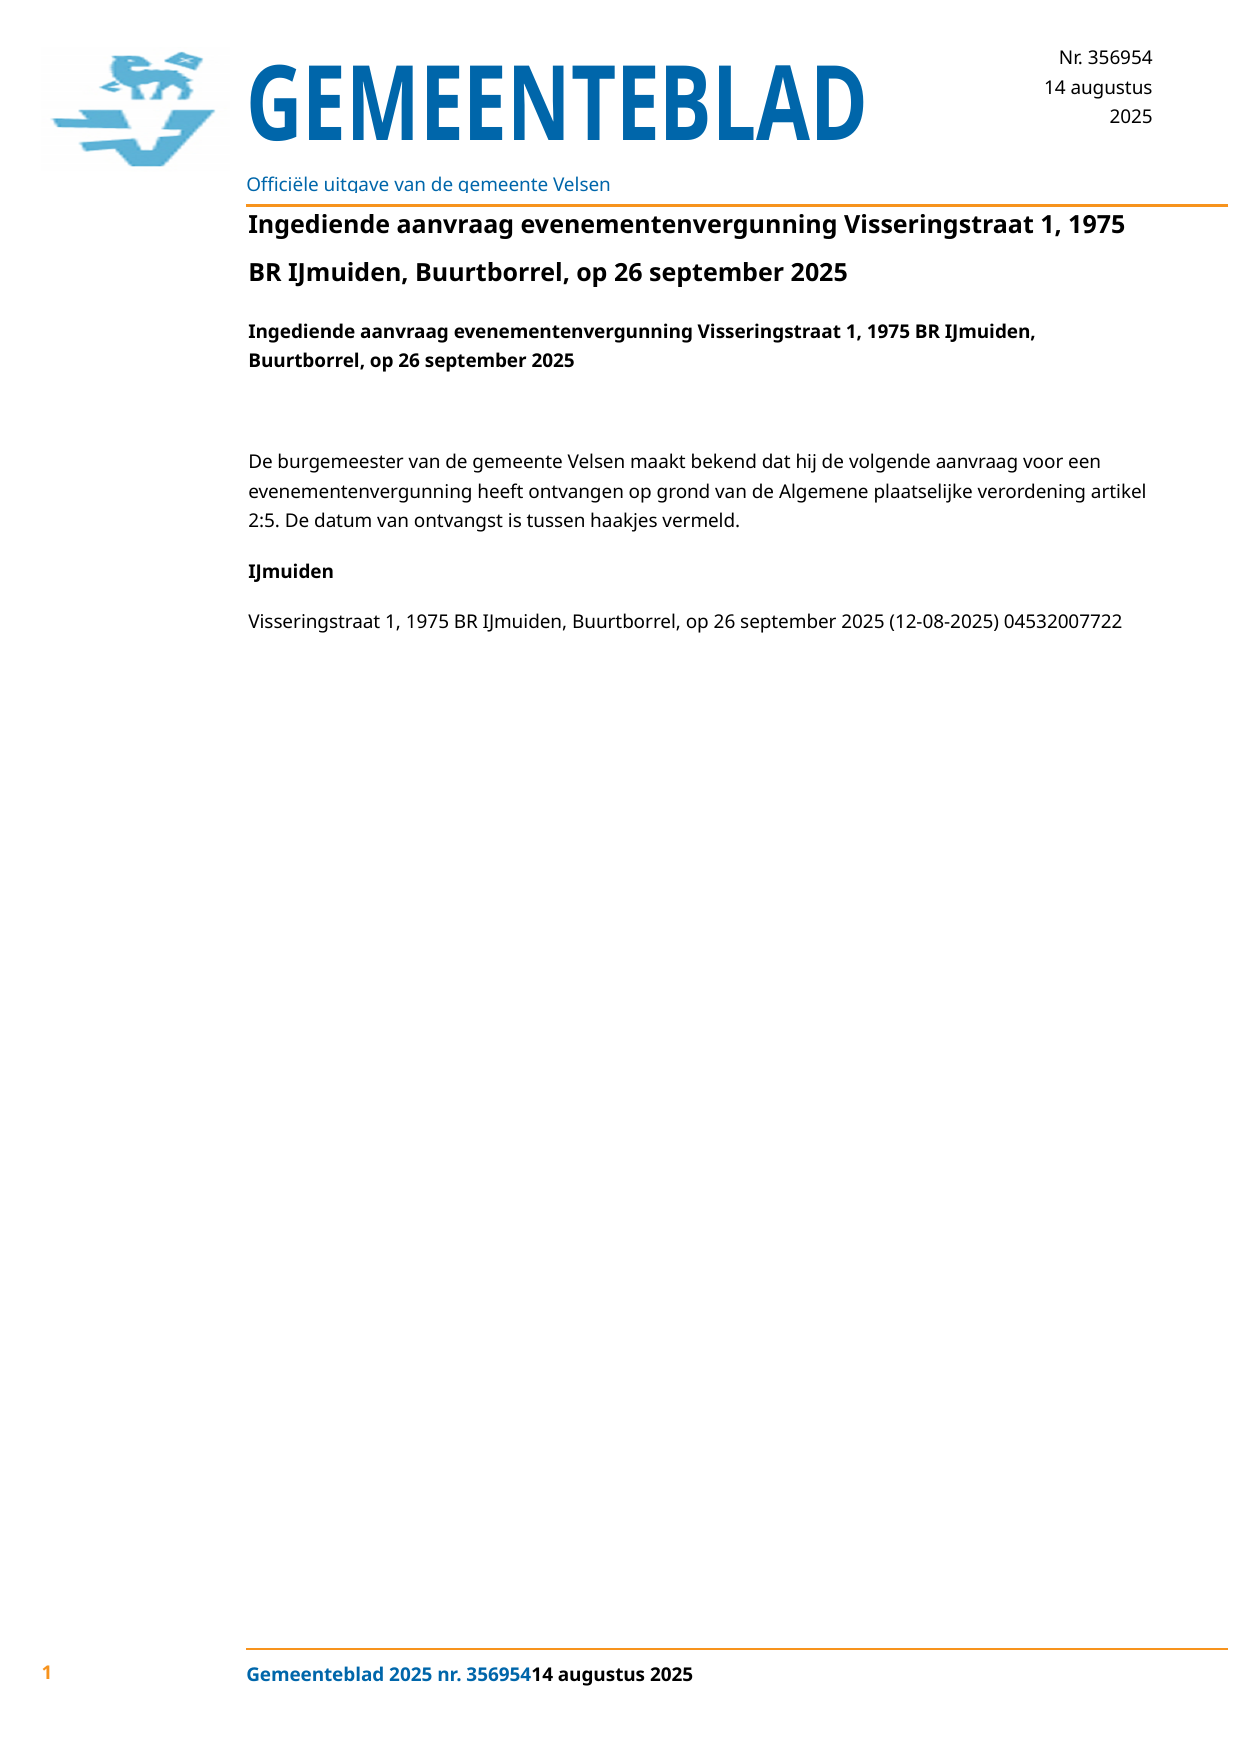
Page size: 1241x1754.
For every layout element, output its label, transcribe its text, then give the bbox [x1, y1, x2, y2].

picture [41, 47, 231, 172]
text De burgemeester van de gemeente Velsen maakt bekend dat hij de volgende aanvraag voor een evenementenvergunning heeft ontvangen op grond van de Algemene plaatselijke verordening artikel 2:5. De datum van ontvangst is tussen haakjes vermeld. [248, 448, 1152, 533]
text Visseringstraat 1, 1975 BR IJmuiden, Buurtborrel, op 26 september 2025 (12-08-2025) 04532007722 [248, 608, 1152, 634]
text IJmuiden [248, 558, 1152, 584]
text Ingediende aanvraag evenementenvergunning Visseringstraat 1, 1975 BR IJmuiden, Buurtborrel, op 26 september 2025 [248, 318, 1152, 373]
text Ingediende aanvraag evenementenvergunning Visseringstraat 1, 1975 BR IJmuiden, Buurtborrel, op 26 september 2025 [248, 207, 1152, 288]
